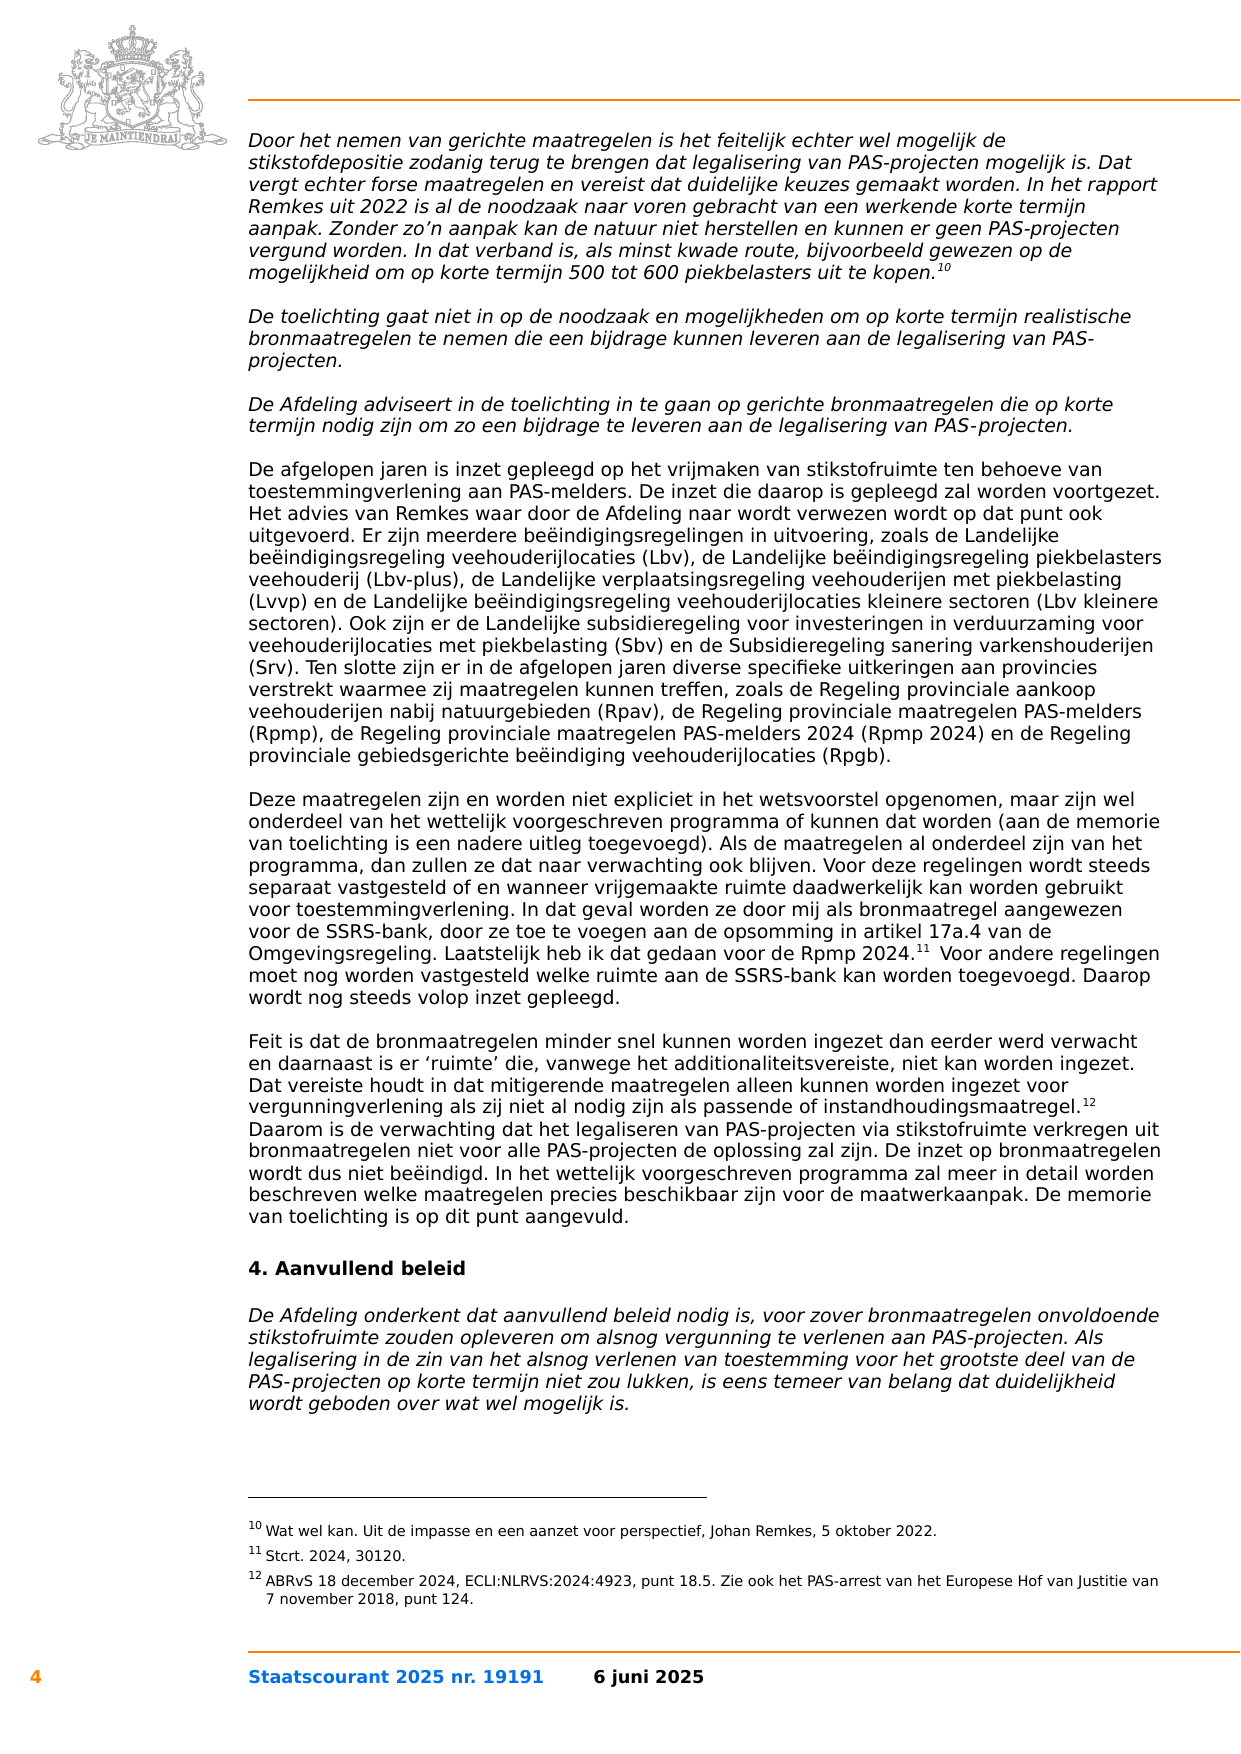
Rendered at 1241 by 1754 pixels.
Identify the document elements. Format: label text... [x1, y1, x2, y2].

text ABRvS 18 december 2024, ECLI:NLRVS:2024:4923, punt 18.5. Zie ook het PAS-arrest van het Europese Hof van Justitie van 7 november 2018, punt 124. [248, 1569, 1163, 1608]
subtitle 4. Aanvullend beleid [248, 1258, 1163, 1280]
text Door het nemen van gerichte maatregelen is het feitelijk echter wel mogelijk de stikstofdepositie zodanig terug te brengen dat legalisering van PAS-projecten mogelijk is. Dat vergt echter forse maatregelen en vereist dat duidelijke keuzes gemaakt worden. In het rapport Remkes uit 2022 is al de noodzaak naar voren gebracht van een werkende korte termijn aanpak. Zonder zo’n aanpak kan de natuur niet herstellen en kunnen er geen PAS-projecten vergund worden. In dat verband is, als minst kwade route, bijvoorbeeld gewezen op de mogelijkheid om op korte termijn 500 tot 600 piekbelasters uit te kopen. [248, 130, 1163, 284]
text Stcrt. 2024, 30120. [248, 1544, 1163, 1566]
text De afgelopen jaren is inzet gepleegd op het vrijmaken van stikstofruimte ten behoeve van toestemmingverlening aan PAS-melders. De inzet die daarop is gepleegd zal worden voortgezet. Het advies van Remkes waar door de Afdeling naar wordt verwezen wordt op dat punt ook uitgevoerd. Er zijn meerdere beëindigingsregelingen in uitvoering, zoals de Landelijke beëindigingsregeling veehouderijlocaties (Lbv), de Landelijke beëindigingsregeling piekbelasters veehouderij (Lbv-plus), de Landelijke verplaatsingsregeling veehouderijen met piekbelasting (Lvvp) en de Landelijke beëindigingsregeling veehouderijlocaties kleinere sectoren (Lbv kleinere sectoren). Ook zijn er de Landelijke subsidieregeling voor investeringen in verduurzaming voor veehouderijlocaties met piekbelasting (Sbv) en de Subsidieregeling sanering varkenshouderijen (Srv). Ten slotte zijn er in de afgelopen jaren diverse specifieke uitkeringen aan provincies verstrekt waarmee zij maatregelen kunnen treffen, zoals de Regeling provinciale aankoop veehouderijen nabij natuurgebieden (Rpav), de Regeling provinciale maatregelen PAS-melders (Rpmp), de Regeling provinciale maatregelen PAS-melders 2024 (Rpmp 2024) en de Regeling provinciale gebiedsgerichte beëindiging veehouderijlocaties (Rpgb). [248, 459, 1163, 767]
text Deze maatregelen zijn en worden niet expliciet in het wetsvoorstel opgenomen, maar zijn wel onderdeel van het wettelijk voorgeschreven programma of kunnen dat worden (aan de memorie van toelichting is een nadere uitleg toegevoegd). Als de maatregelen al onderdeel zijn van het programma, dan zullen ze dat naar verwachting ook blijven. Voor deze regelingen wordt steeds separaat vastgesteld of en wanneer vrijgemaakte ruimte daadwerkelijk kan worden gebruikt voor toestemmingverlening. In dat geval worden ze door mij als bronmaatregel aangewezen voor de SSRS-bank, door ze toe te voegen aan de opsomming in artikel 17a.4 van de Omgevingsregeling. Laatstelijk heb ik dat gedaan voor de Rpmp 2024. Voor andere regelingen moet nog worden vastgesteld welke ruimte aan de SSRS-bank kan worden toegevoegd. Daarop wordt nog steeds volop inzet gepleegd. [248, 789, 1163, 1009]
text Feit is dat de bronmaatregelen minder snel kunnen worden ingezet dan eerder werd verwacht en daarnaast is er ‘ruimte’ die, vanwege het additionaliteitsvereiste, niet kan worden ingezet. Dat vereiste houdt in dat mitigerende maatregelen alleen kunnen worden ingezet voor vergunningverlening als zij niet al nodig zijn als passende of instandhoudingsmaatregel. Daarom is de verwachting dat het legaliseren van PAS-projecten via stikstofruimte verkregen uit bronmaatregelen niet voor alle PAS-projecten de oplossing zal zijn. De inzet op bronmaatregelen wordt dus niet beëindigd. In het wettelijk voorgeschreven programma zal meer in detail worden beschreven welke maatregelen precies beschikbaar zijn voor de maatwerkaanpak. De memorie van toelichting is op dit punt aangevuld. [248, 1031, 1163, 1228]
picture [38, 25, 227, 150]
text De Afdeling adviseert in de toelichting in te gaan op gerichte bronmaatregelen die op korte termijn nodig zijn om zo een bijdrage te leveren aan de legalisering van PAS‑projecten. [248, 393, 1163, 437]
text De toelichting gaat niet in op de noodzaak en mogelijkheden om op korte termijn realistische bronmaatregelen te nemen die een bijdrage kunnen leveren aan de legalisering van PAS-projecten. [248, 306, 1163, 372]
text Wat wel kan. Uit de impasse en een aanzet voor perspectief, Johan Remkes, 5 oktober 2022. [248, 1519, 1163, 1541]
text De Afdeling onderkent dat aanvullend beleid nodig is, voor zover bronmaatregelen onvoldoende stikstofruimte zouden opleveren om alsnog vergunning te verlenen aan PAS-projecten. Als legalisering in de zin van het alsnog verlenen van toestemming voor het grootste deel van de PAS‑projecten op korte termijn niet zou lukken, is eens temeer van belang dat duidelijkheid wordt geboden over wat wel mogelijk is. [248, 1305, 1163, 1415]
